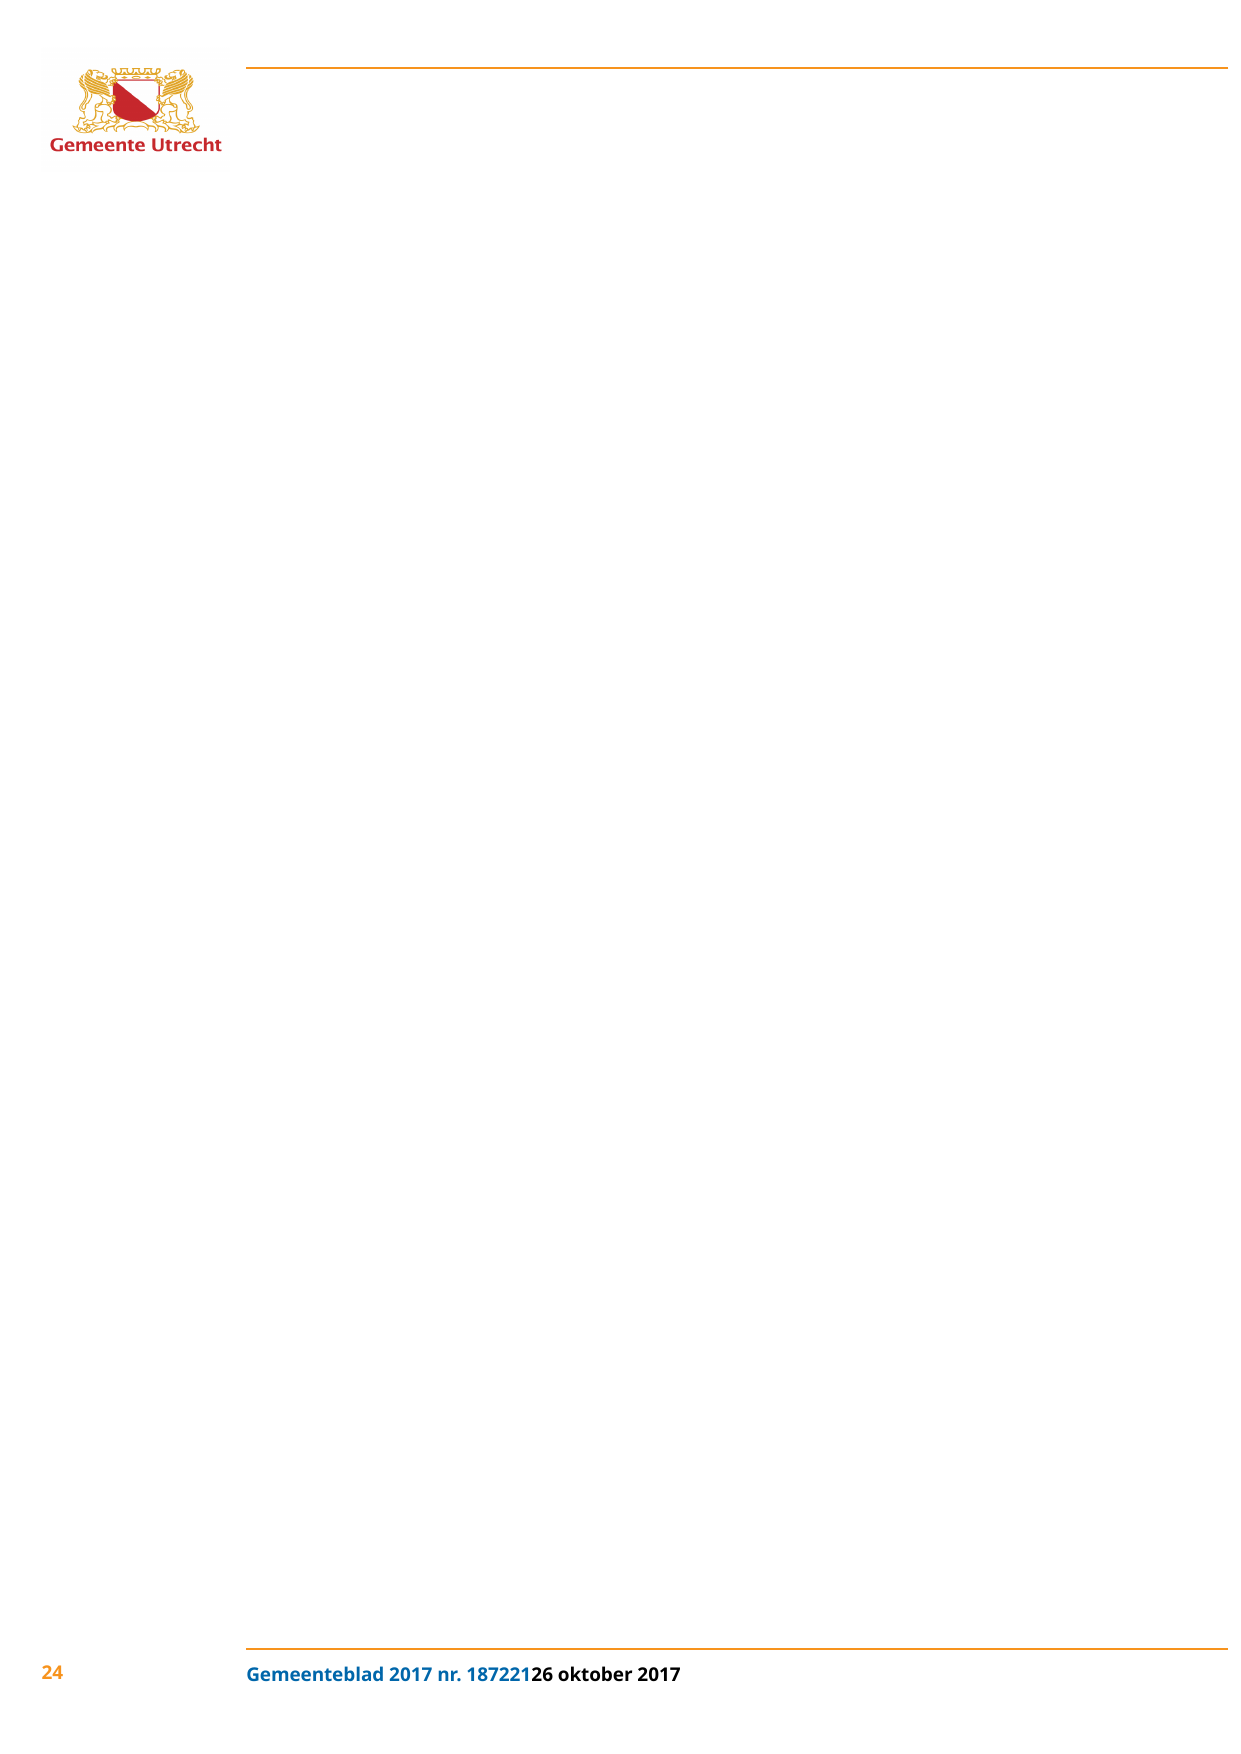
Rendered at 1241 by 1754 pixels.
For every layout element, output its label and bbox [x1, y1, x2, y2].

picture [41, 47, 231, 172]
